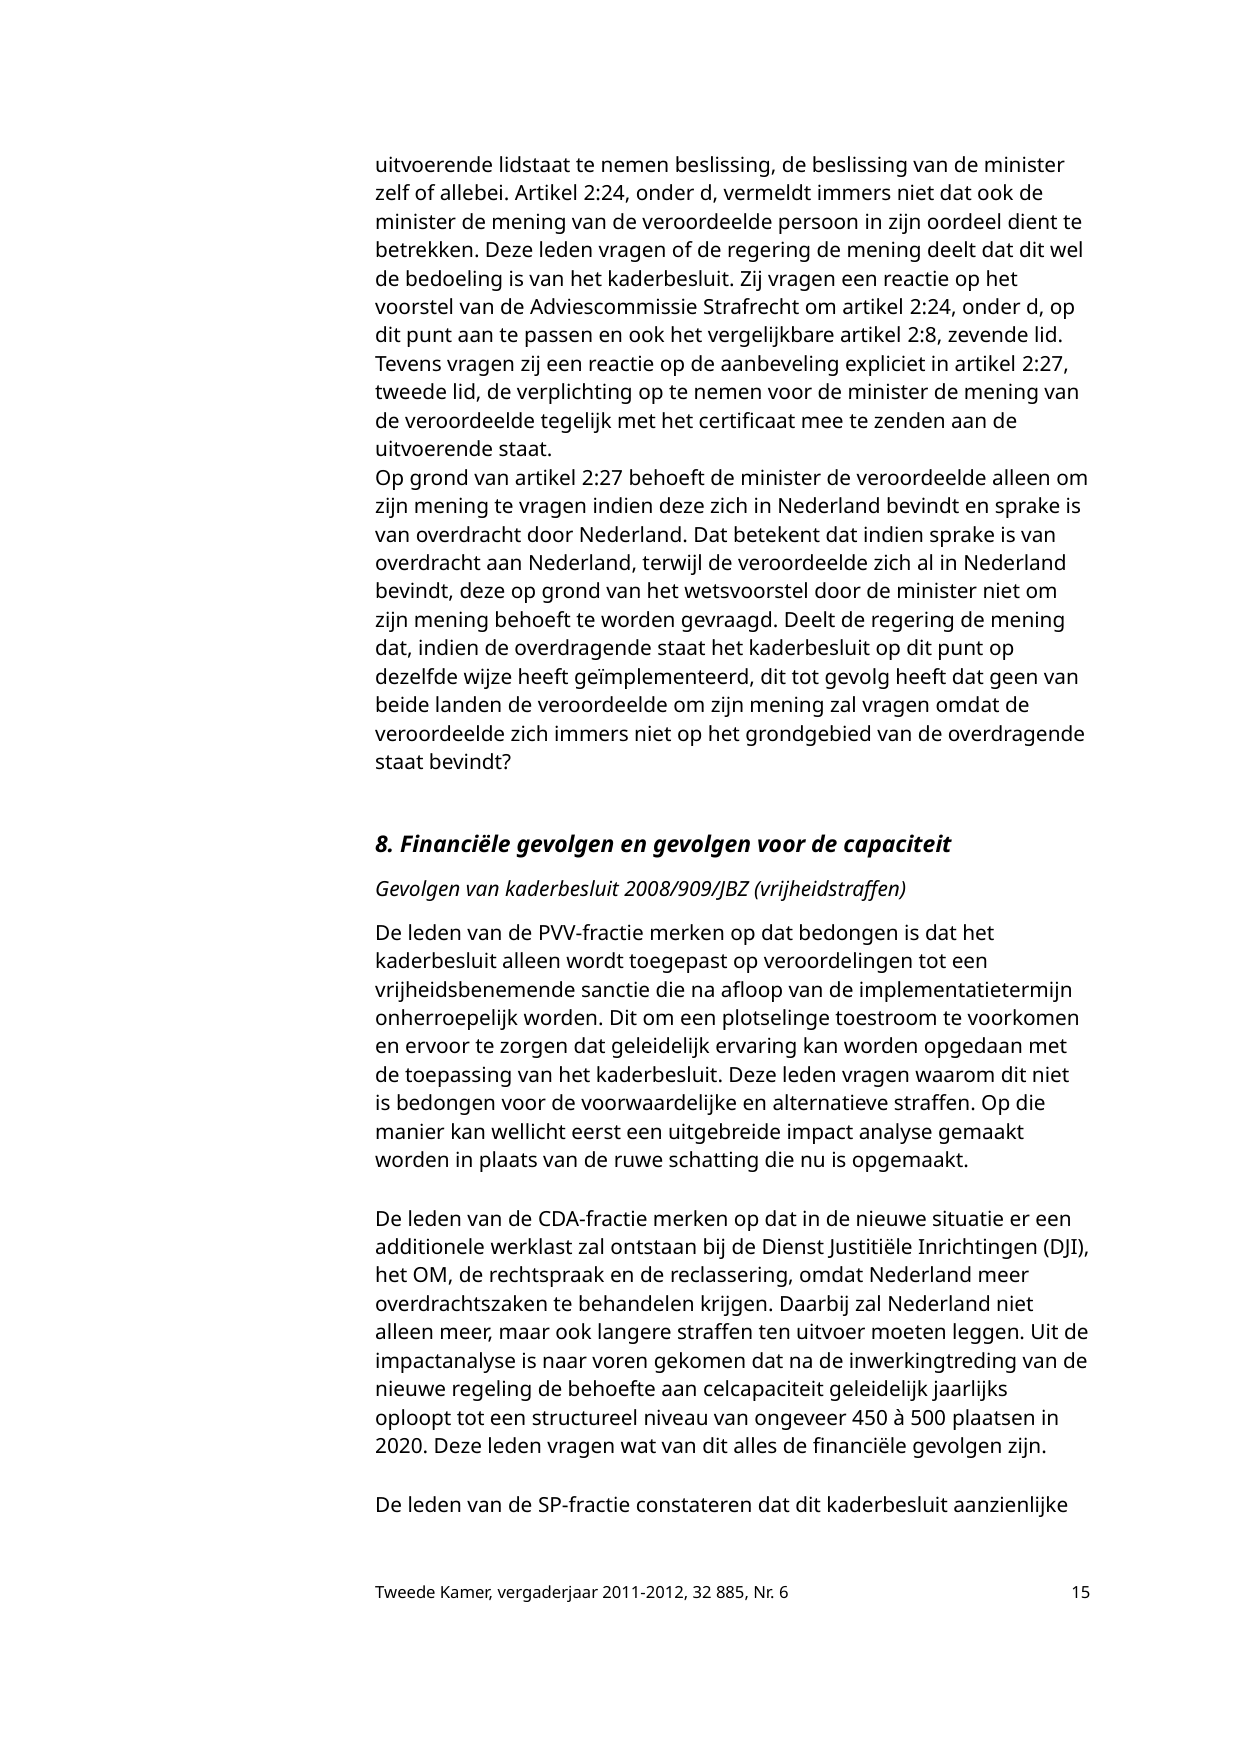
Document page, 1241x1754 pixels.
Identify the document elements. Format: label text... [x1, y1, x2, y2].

text Gevolgen van kaderbesluit 2008/909/JBZ (vrijheidstraffen) [375, 874, 1090, 903]
text De leden van de SP-fractie constateren dat dit kaderbesluit aanzienlijke [375, 1490, 1090, 1518]
text uitvoerende lidstaat te nemen beslissing, de beslissing van de minister zelf of allebei. Artikel 2:24, onder d, vermeldt immers niet dat ook de minister de mening van de veroordeelde persoon in zijn oordeel dient te betrekken. Deze leden vragen of de regering de mening deelt dat dit wel de bedoeling is van het kaderbesluit. Zij vragen een reactie op het voorstel van de Adviescommissie Strafrecht om artikel 2:24, onder d, op dit punt aan te passen en ook het vergelijkbare artikel 2:8, zevende lid. Tevens vragen zij een reactie op de aanbeveling expliciet in artikel 2:27, tweede lid, de verplichting op te nemen voor de minister de mening van de veroordeelde tegelijk met het certificaat mee te zenden aan de uitvoerende staat. [375, 150, 1090, 463]
text De leden van de PVV-fractie merken op dat bedongen is dat het kaderbesluit alleen wordt toegepast op veroordelingen tot een vrijheidsbenemende sanctie die na afloop van de implementatietermijn onherroepelijk worden. Dit om een plotselinge toestroom te voorkomen en ervoor te zorgen dat geleidelijk ervaring kan worden opgedaan met de toepassing van het kaderbesluit. Deze leden vragen waarom dit niet is bedongen voor de voorwaardelijke en alternatieve straffen. Op die manier kan wellicht eerst een uitgebreide impact analyse gemaakt worden in plaats van de ruwe schatting die nu is opgemaakt. [375, 918, 1090, 1174]
text De leden van de CDA-fractie merken op dat in de nieuwe situatie er een additionele werklast zal ontstaan bij de Dienst Justitiële Inrichtingen (DJI), het OM, de rechtspraak en de reclassering, omdat Nederland meer overdrachtszaken te behandelen krijgen. Daarbij zal Nederland niet alleen meer, maar ook langere straffen ten uitvoer moeten leggen. Uit de impactanalyse is naar voren gekomen dat na de inwerkingtreding van de nieuwe regeling de behoefte aan celcapaciteit geleidelijk jaarlijks oploopt tot een structureel niveau van ongeveer 450 à 500 plaatsen in 2020. Deze leden vragen wat van dit alles de financiële gevolgen zijn. [375, 1204, 1090, 1460]
text Op grond van artikel 2:27 behoeft de minister de veroordeelde alleen om zijn mening te vragen indien deze zich in Nederland bevindt en sprake is van overdracht door Nederland. Dat betekent dat indien sprake is van overdracht aan Nederland, terwijl de veroordeelde zich al in Nederland bevindt, deze op grond van het wetsvoorstel door de minister niet om zijn mening behoeft te worden gevraagd. Deelt de regering de mening dat, indien de overdragende staat het kaderbesluit op dit punt op dezelfde wijze heeft geïmplementeerd, dit tot gevolg heeft dat geen van beide landen de veroordeelde om zijn mening zal vragen omdat de veroordeelde zich immers niet op het grondgebied van de overdragende staat bevindt? [375, 463, 1090, 776]
subtitle 8. Financiële gevolgen en gevolgen voor de capaciteit [375, 828, 1090, 859]
